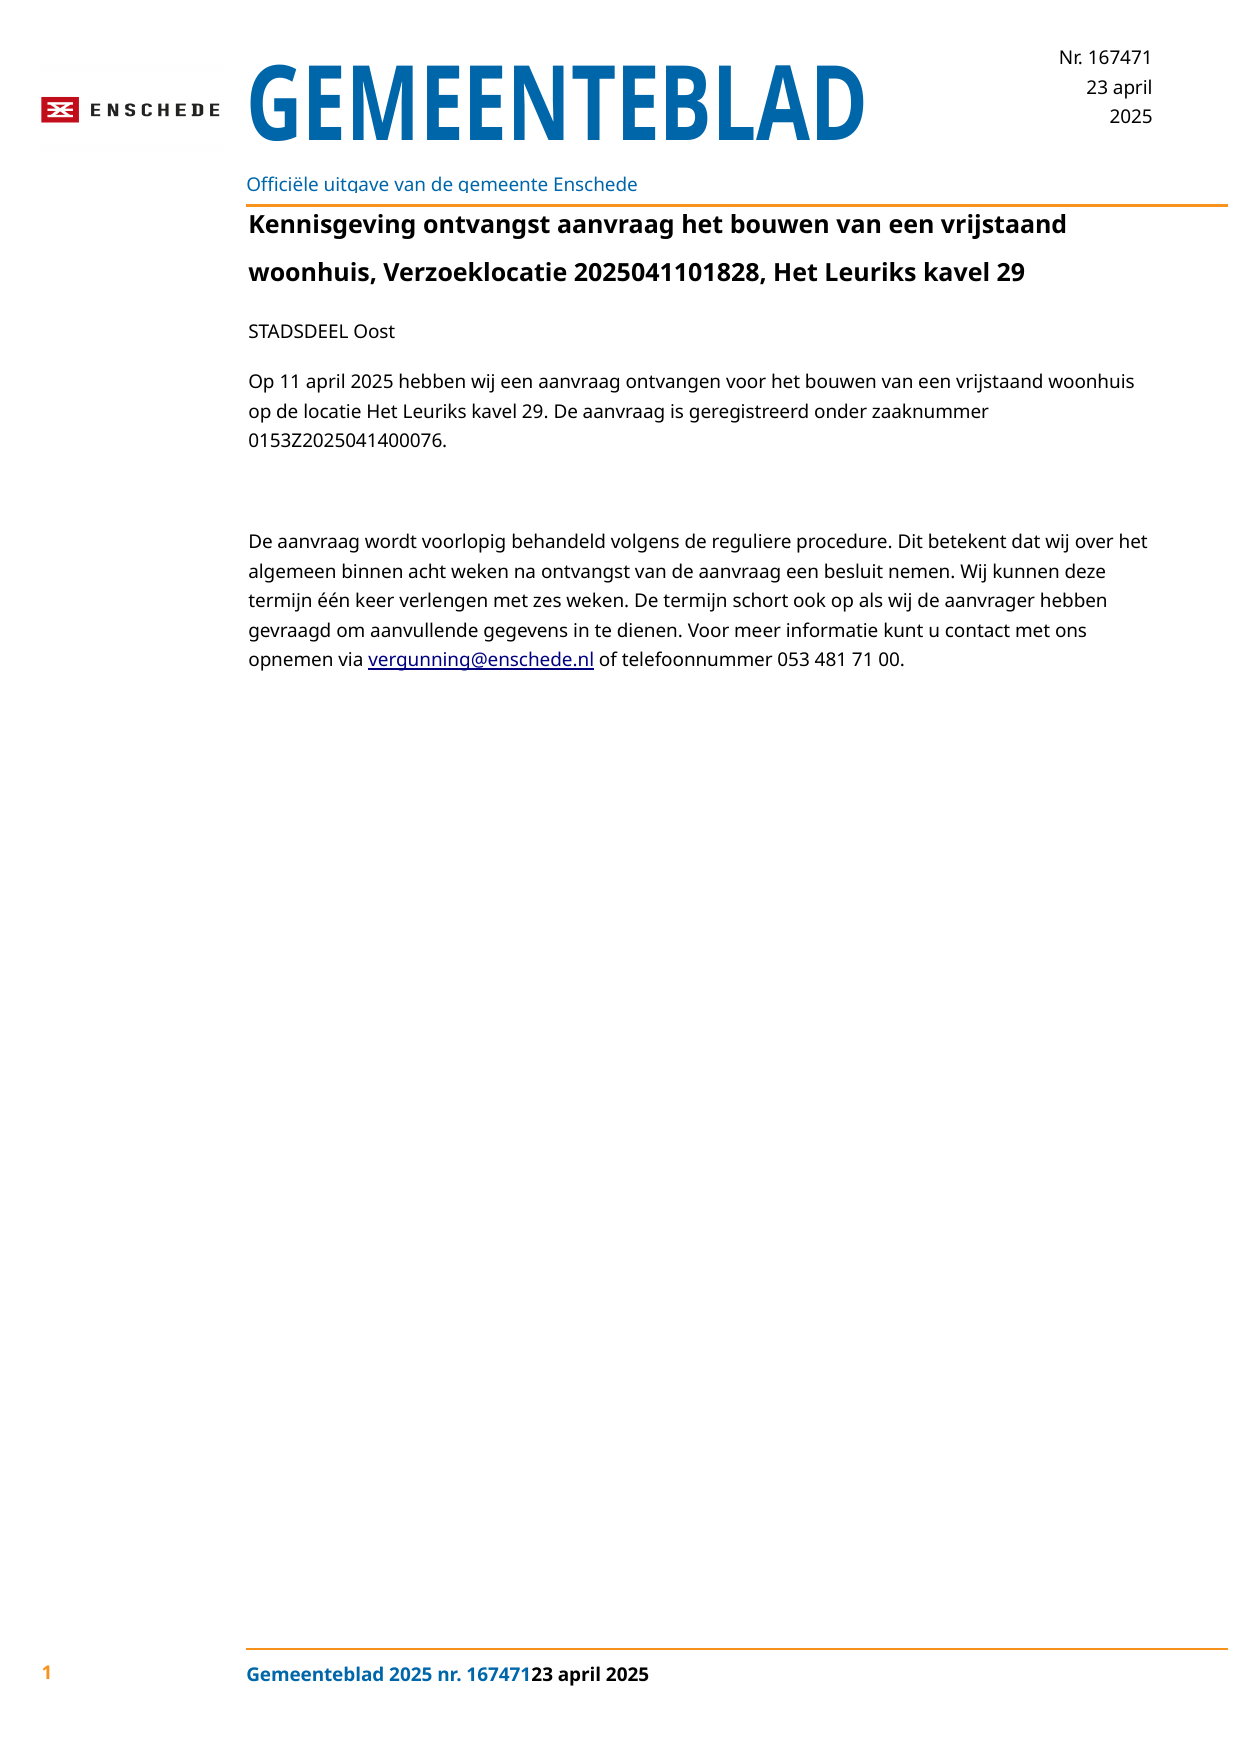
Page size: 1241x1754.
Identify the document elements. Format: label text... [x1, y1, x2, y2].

picture [41, 47, 231, 172]
text Op 11 april 2025 hebben wij een aanvraag ontvangen voor het bouwen van een vrijstaand woonhuis op de locatie Het Leuriks kavel 29. De aanvraag is geregistreerd onder zaaknummer 0153Z2025041400076. [248, 368, 1152, 453]
text Kennisgeving ontvangst aanvraag het bouwen van een vrijstaand woonhuis, Verzoeklocatie 2025041101828, Het Leuriks kavel 29 [248, 207, 1152, 288]
text STADSDEEL Oost [248, 318, 1152, 344]
text De aanvraag wordt voorlopig behandeld volgens de reguliere procedure. Dit betekent dat wij over het algemeen binnen acht weken na ontvangst van de aanvraag een besluit nemen. Wij kunnen deze termijn één keer verlengen met zes weken. De termijn schort ook op als wij de aanvrager hebben gevraagd om aanvullende gegevens in te dienen. Voor meer informatie kunt u contact met ons opnemen via vergunning@enschede.nl of telefoonnummer 053 481 71 00. [248, 528, 1152, 672]
